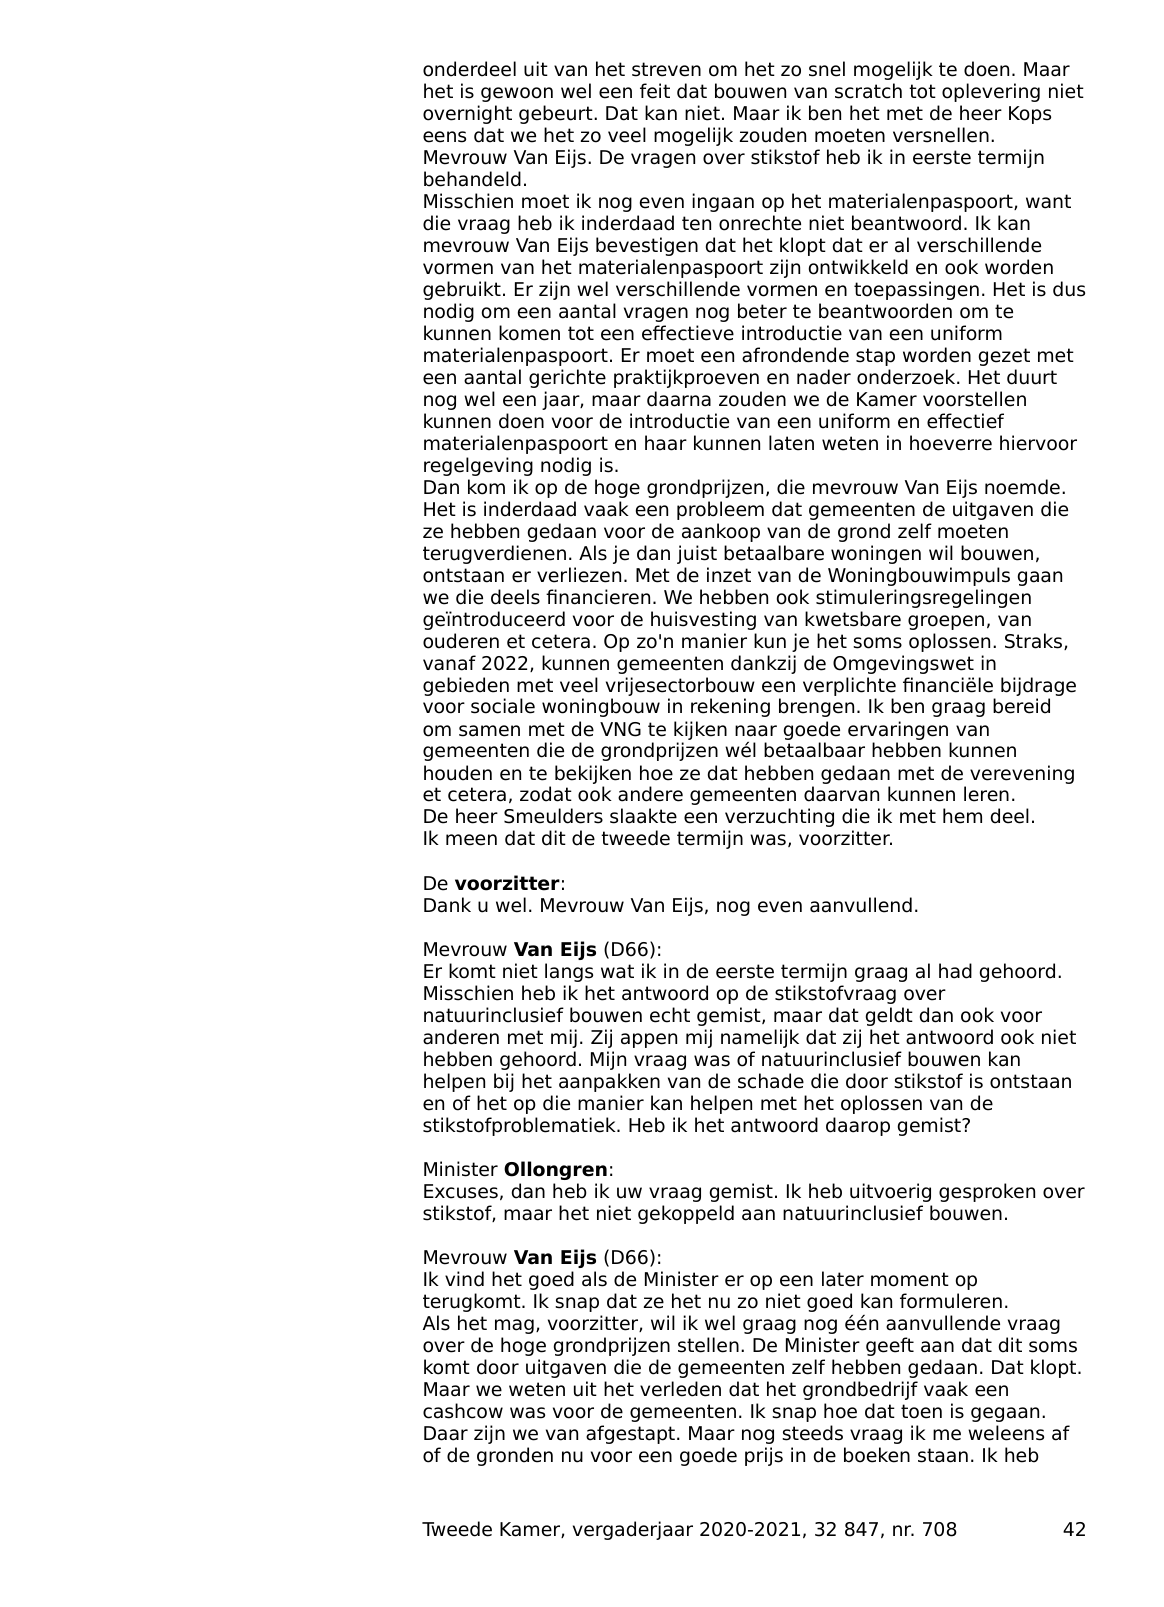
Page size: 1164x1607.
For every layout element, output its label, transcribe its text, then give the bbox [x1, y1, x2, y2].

text Mevrouw Van Eijs. De vragen over stikstof heb ik in eerste termijn behandeld. [422, 147, 1087, 191]
text Misschien moet ik nog even ingaan op het materialenpaspoort, want die vraag heb ik inderdaad ten onrechte niet beantwoord. Ik kan mevrouw Van Eijs bevestigen dat het klopt dat er al verschillende vormen van het materialenpaspoort zijn ontwikkeld en ook worden gebruikt. Er zijn wel verschillende vormen en toepassingen. Het is dus nodig om een aantal vragen nog beter te beantwoorden om te kunnen komen tot een effectieve introductie van een uniform materialenpaspoort. Er moet een afrondende stap worden gezet met een aantal gerichte praktijkproeven en nader onderzoek. Het duurt nog wel een jaar, maar daarna zouden we de Kamer voorstellen kunnen doen voor de introductie van een uniform en effectief materialenpaspoort en haar kunnen laten weten in hoeverre hiervoor regelgeving nodig is. [422, 191, 1087, 477]
text Dan kom ik op de hoge grondprijzen, die mevrouw Van Eijs noemde. Het is inderdaad vaak een probleem dat gemeenten de uitgaven die ze hebben gedaan voor de aankoop van de grond zelf moeten terugverdienen. Als je dan juist betaalbare woningen wil bouwen, ontstaan er verliezen. Met de inzet van de Woningbouwimpuls gaan we die deels financieren. We hebben ook stimuleringsregelingen geïntroduceerd voor de huisvesting van kwetsbare groepen, van ouderen et cetera. Op zo'n manier kun je het soms oplossen. Straks, vanaf 2022, kunnen gemeenten dankzij de Omgevingswet in gebieden met veel vrijesectorbouw een verplichte financiële bijdrage voor sociale woningbouw in rekening brengen. Ik ben graag bereid om samen met de VNG te kijken naar goede ervaringen van gemeenten die de grondprijzen wél betaalbaar hebben kunnen houden en te bekijken hoe ze dat hebben gedaan met de verevening et cetera, zodat ook andere gemeenten daarvan kunnen leren. [422, 477, 1087, 806]
text Mevrouw Van Eijs (D66): [422, 1247, 1087, 1269]
text Als het mag, voorzitter, wil ik wel graag nog één aanvullende vraag over de hoge grondprijzen stellen. De Minister geeft aan dat dit soms komt door uitgaven die de gemeenten zelf hebben gedaan. Dat klopt. Maar we weten uit het verleden dat het grondbedrijf vaak een cashcow was voor de gemeenten. Ik snap hoe dat toen is gegaan. Daar zijn we van afgestapt. Maar nog steeds vraag ik me weleens af of de gronden nu voor een goede prijs in de boeken staan. Ik heb [422, 1313, 1087, 1467]
text Dank u wel. Mevrouw Van Eijs, nog even aanvullend. [422, 894, 1087, 916]
text Mevrouw Van Eijs (D66): [422, 939, 1087, 961]
text Ik meen dat dit de tweede termijn was, voorzitter. [422, 828, 1087, 850]
text Ik vind het goed als de Minister er op een later moment op terugkomt. Ik snap dat ze het nu zo niet goed kan formuleren. [422, 1269, 1087, 1313]
text Er komt niet langs wat ik in de eerste termijn graag al had gehoord. Misschien heb ik het antwoord op de stikstofvraag over natuurinclusief bouwen echt gemist, maar dat geldt dan ook voor anderen met mij. Zij appen mij namelijk dat zij het antwoord ook niet hebben gehoord. Mijn vraag was of natuurinclusief bouwen kan helpen bij het aanpakken van de schade die door stikstof is ontstaan en of het op die manier kan helpen met het oplossen van de stikstofproblematiek. Heb ik het antwoord daarop gemist? [422, 961, 1087, 1136]
text onderdeel uit van het streven om het zo snel mogelijk te doen. Maar het is gewoon wel een feit dat bouwen van scratch tot oplevering niet overnight gebeurt. Dat kan niet. Maar ik ben het met de heer Kops eens dat we het zo veel mogelijk zouden moeten versnellen. [422, 59, 1087, 147]
text De heer Smeulders slaakte een verzuchting die ik met hem deel. [422, 806, 1087, 828]
text Excuses, dan heb ik uw vraag gemist. Ik heb uitvoerig gesproken over stikstof, maar het niet gekoppeld aan natuurinclusief bouwen. [422, 1181, 1087, 1224]
text Minister Ollongren: [422, 1159, 1087, 1181]
text De voorzitter: [422, 872, 1087, 894]
